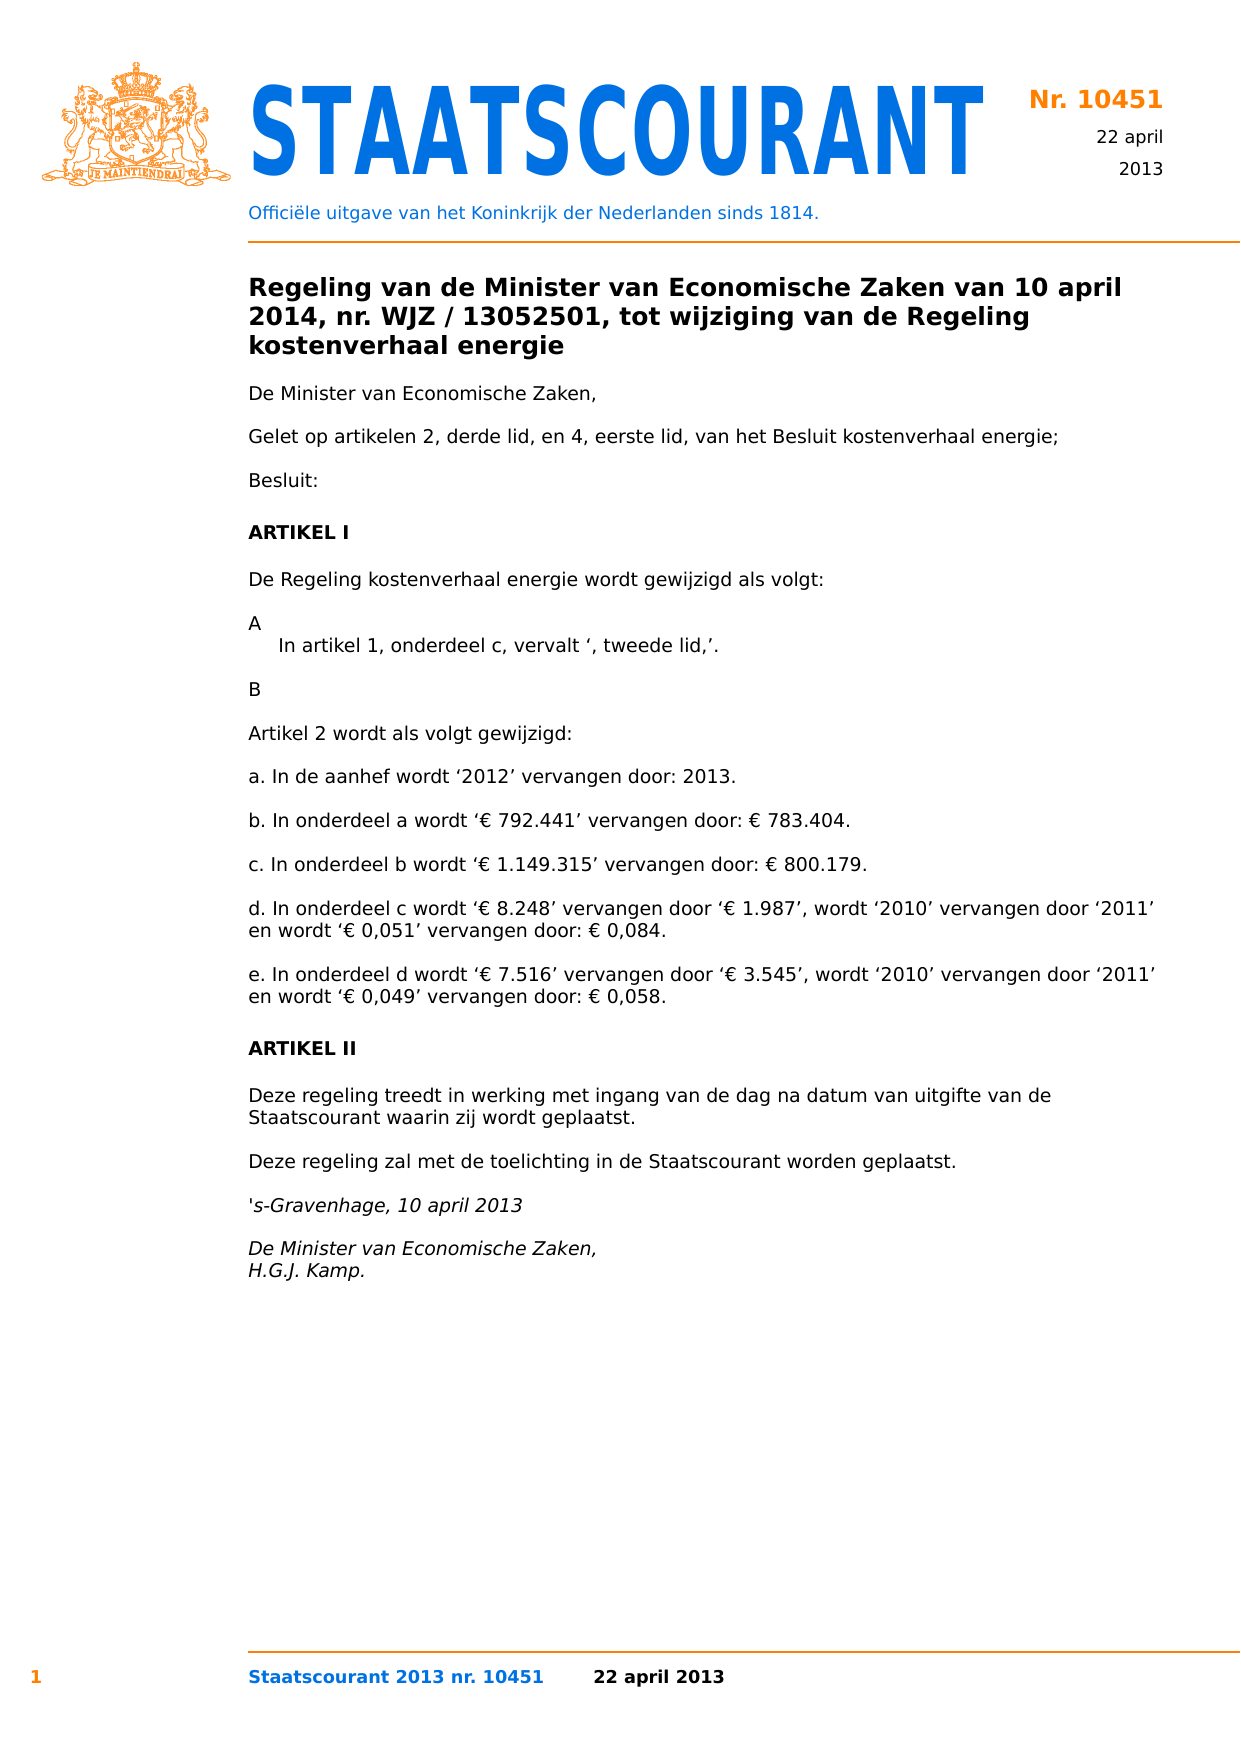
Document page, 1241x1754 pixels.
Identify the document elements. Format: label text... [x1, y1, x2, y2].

text Gelet op artikelen 2, derde lid, en 4, eerste lid, van het Besluit kostenverhaal energie; [248, 426, 1163, 448]
subtitle Regeling van de Minister van Economische Zaken van 10 april 2014, nr. WJZ / 13052501, tot wijziging van de Regeling kostenverhaal energie [248, 273, 1163, 361]
table_cell 22 april [998, 121, 1240, 153]
text 's-Gravenhage, 10 april 2013 [248, 1194, 1163, 1216]
table_cell 2013 [998, 153, 1240, 203]
subtitle ARTIKEL II [248, 1038, 1163, 1060]
text De Minister van Economische Zaken, H.G.J. Kamp. [248, 1238, 1163, 1282]
picture [41, 62, 231, 186]
subtitle ARTIKEL I [248, 522, 1163, 544]
text e. In onderdeel d wordt ‘€ 7.516’ vervangen door ‘€ 3.545’, wordt ‘2010’ vervangen door ‘2011’ en wordt ‘€ 0,049’ vervangen door: € 0,058. [248, 964, 1163, 1008]
text In artikel 1, onderdeel c, vervalt ‘, tweede lid,’. [278, 635, 1163, 657]
table_header [25, 62, 248, 241]
text d. In onderdeel c wordt ‘€ 8.248’ vervangen door ‘€ 1.987’, wordt ‘2010’ vervangen door ‘2011’ en wordt ‘€ 0,051’ vervangen door: € 0,084. [248, 898, 1163, 942]
text A [248, 613, 1163, 635]
text Deze regeling zal met de toelichting in de Staatscourant worden geplaatst. [248, 1151, 1163, 1173]
text c. In onderdeel b wordt ‘€ 1.149.315’ vervangen door: € 800.179. [248, 854, 1163, 876]
text b. In onderdeel a wordt ‘€ 792.441’ vervangen door: € 783.404. [248, 810, 1163, 832]
table_header STAATSCOURANT [248, 62, 998, 203]
text Artikel 2 wordt als volgt gewijzigd: [248, 723, 1163, 744]
text De Minister van Economische Zaken, [248, 382, 1163, 404]
text B [248, 679, 1163, 701]
text a. In de aanhef wordt ‘2012’ vervangen door: 2013. [248, 766, 1163, 788]
text Besluit: [248, 470, 1163, 492]
table_header Nr. 10451 [998, 62, 1240, 121]
table_cell Officiële uitgave van het Koninkrijk der Nederlanden sinds 1814. [248, 203, 1240, 241]
text Deze regeling treedt in werking met ingang van de dag na datum van uitgifte van de Staatscourant waarin zij wordt geplaatst. [248, 1085, 1163, 1129]
text De Regeling kostenverhaal energie wordt gewijzigd als volgt: [248, 569, 1163, 591]
